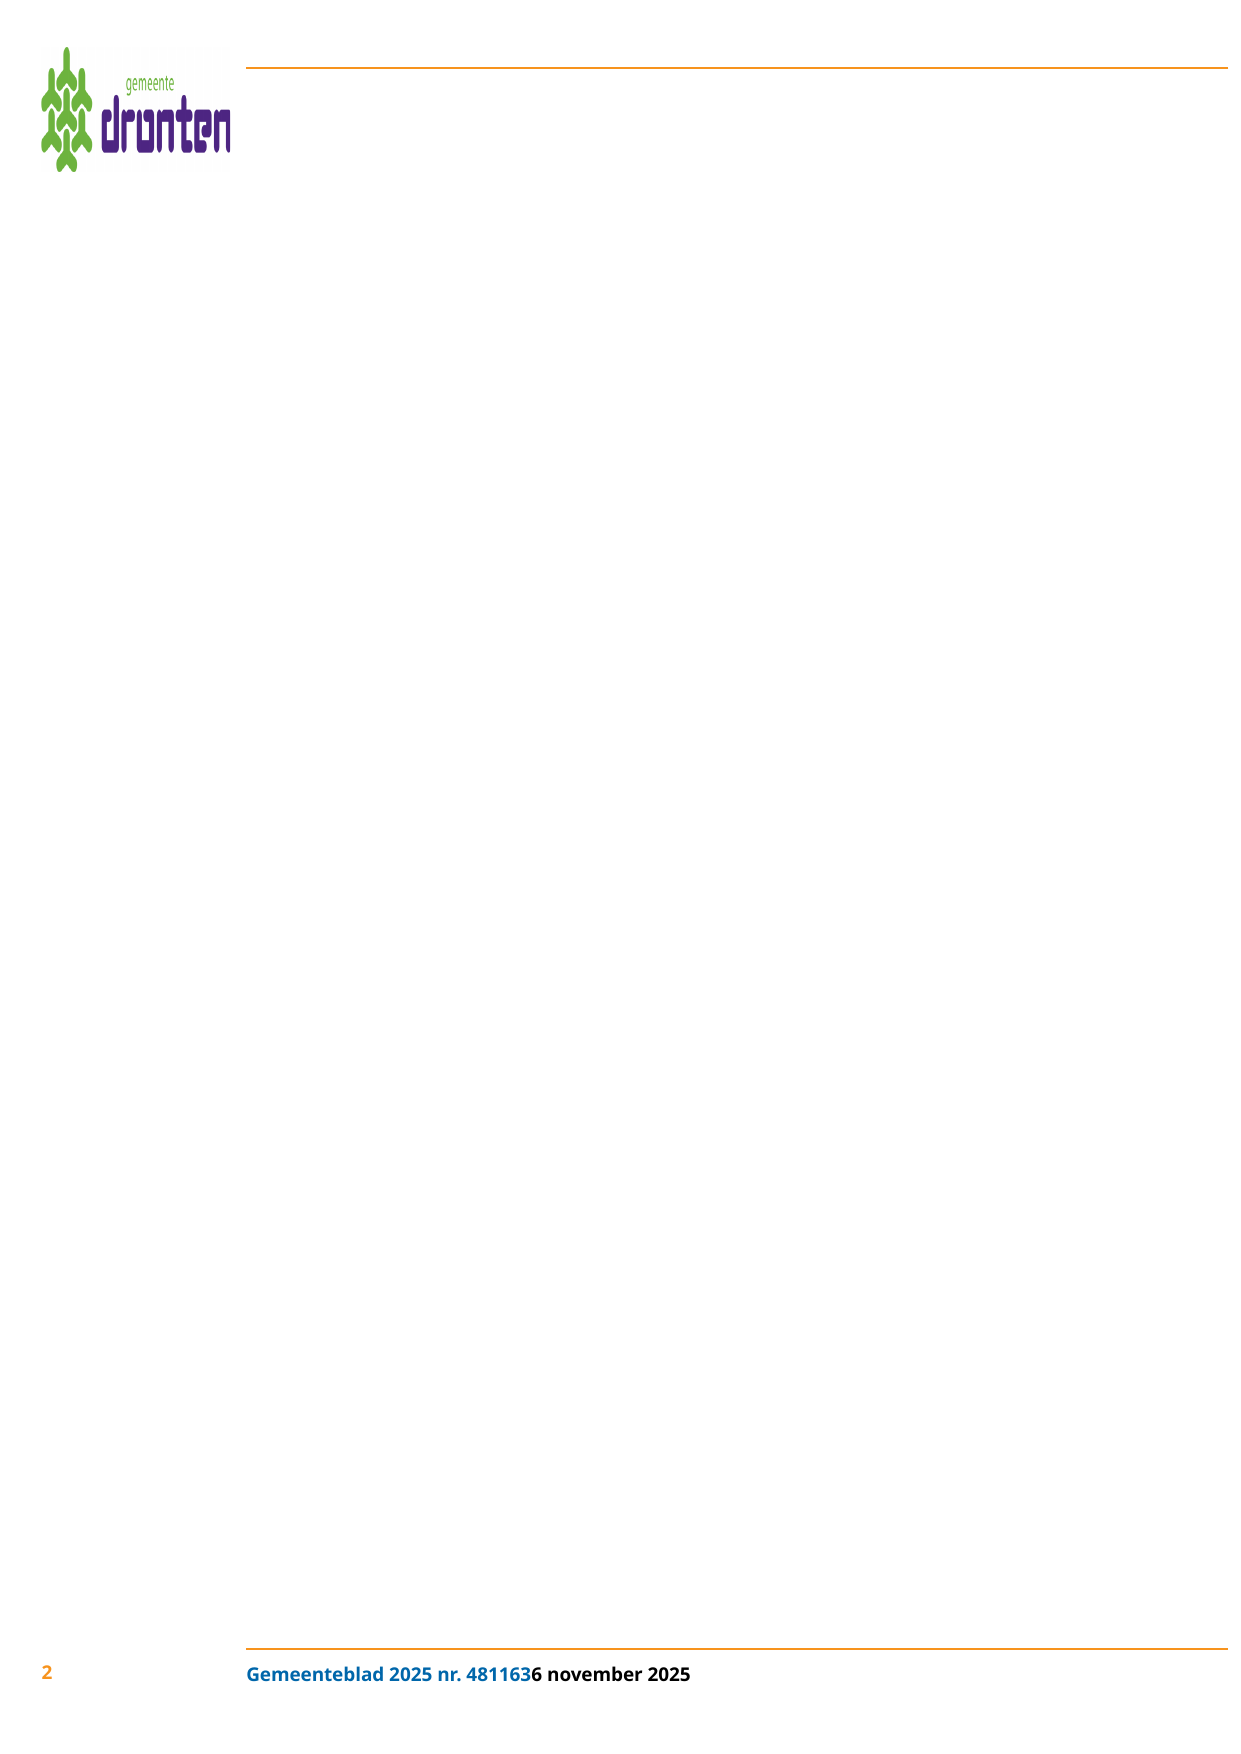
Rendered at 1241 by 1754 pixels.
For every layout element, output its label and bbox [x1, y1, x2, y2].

picture [41, 47, 231, 172]
